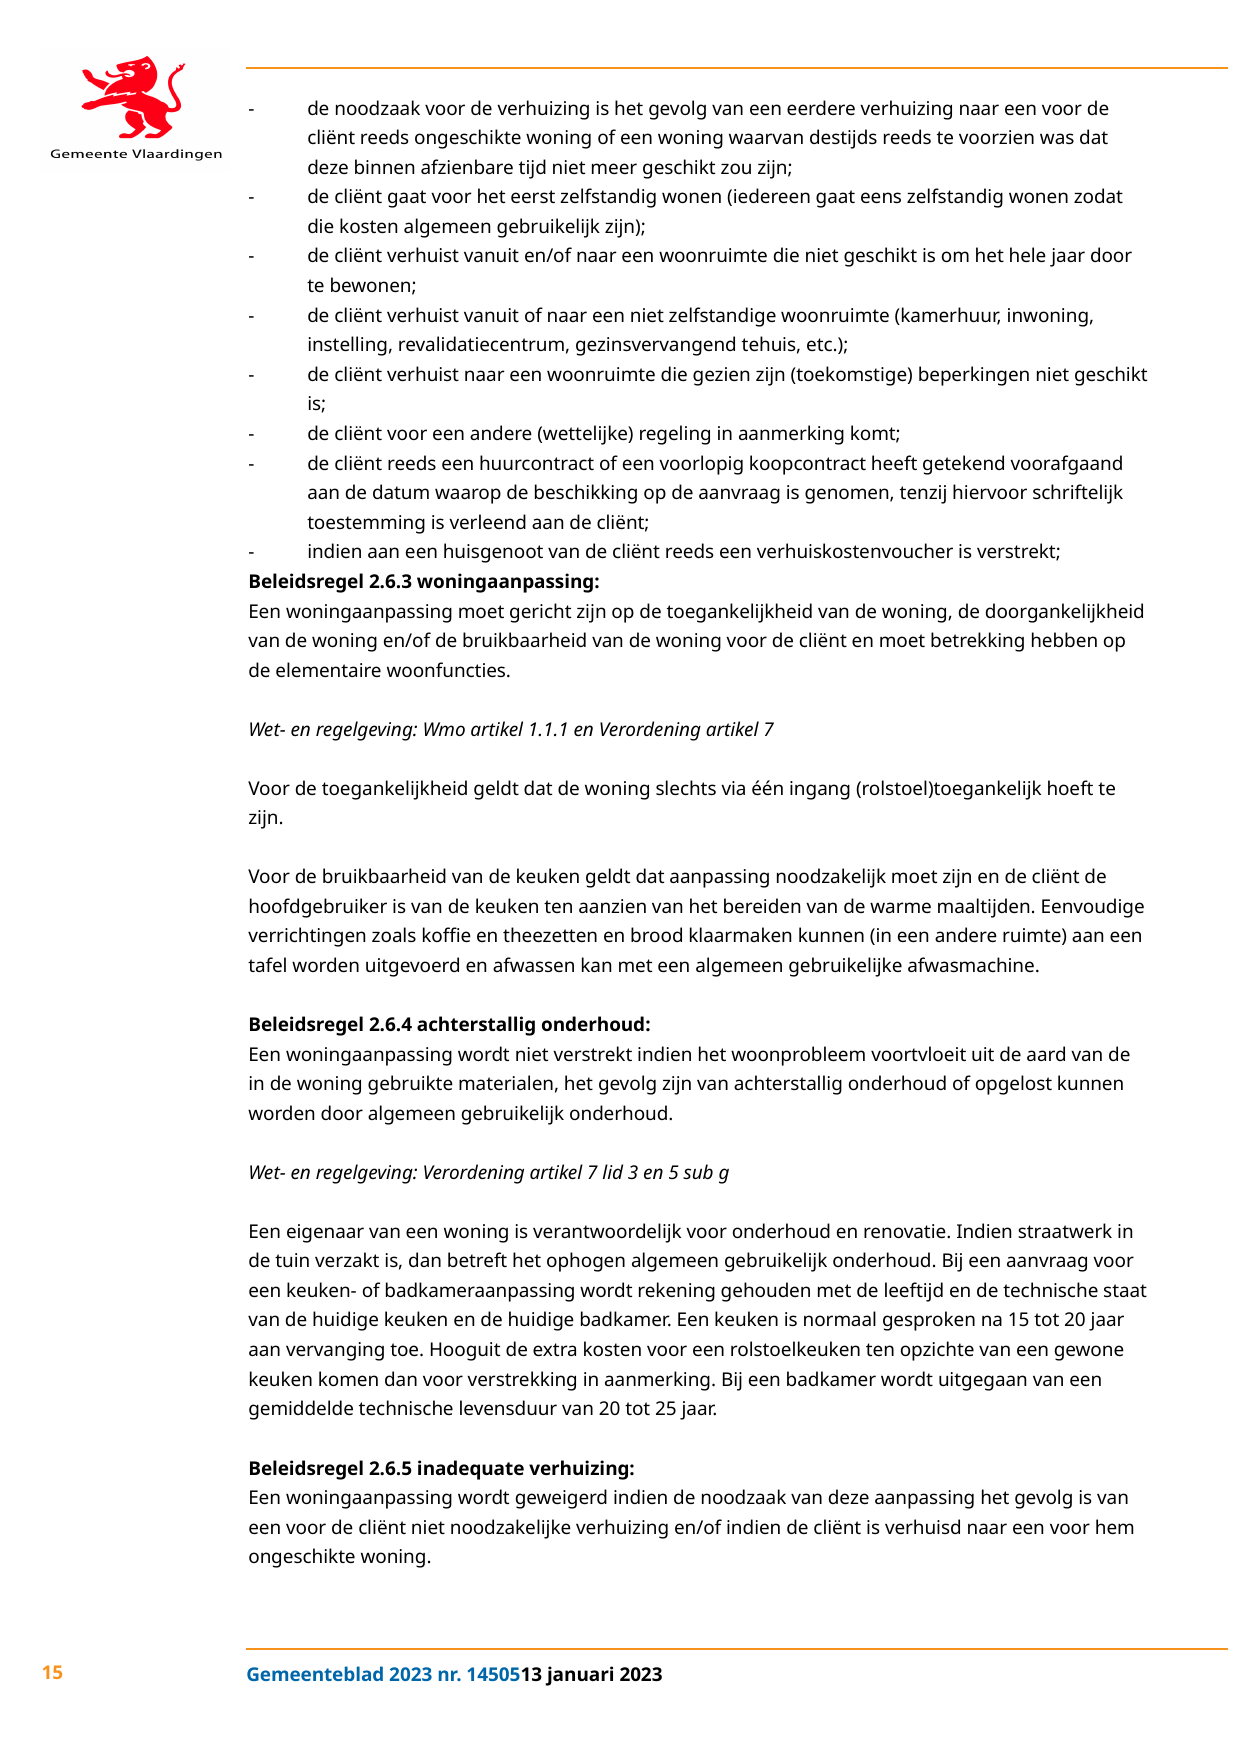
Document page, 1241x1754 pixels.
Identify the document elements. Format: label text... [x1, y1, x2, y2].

text Voor de toegankelijkheid geldt dat de woning slechts via één ingang (rolstoel)toegankelijk hoeft te zijn. [248, 775, 1152, 830]
list de cliënt verhuist vanuit of naar een niet zelfstandige woonruimte (kamerhuur, inwoning, instelling, revalidatiecentrum, gezinsvervangend tehuis, etc.); [248, 302, 1152, 357]
table_header Beleidsregel 2.6.3 woningaanpassing: Een woningaanpassing moet gericht zijn op de toegankelijkheid van de woning, de doorgankelijkheid van de woning en/of de bruikbaarheid van de woning voor de cliënt en moet betrekking hebben op de elementaire woonfuncties. Wet- en regelgeving: Wmo artikel 1.1.1 en Verordening artikel 7 [248, 568, 1152, 742]
list de noodzaak voor de verhuizing is het gevolg van een eerdere verhuizing naar een voor de cliënt reeds ongeschikte woning of een woning waarvan destijds reeds te voorzien was dat deze binnen afzienbare tijd niet meer geschikt zou zijn; [248, 95, 1152, 180]
list indien aan een huisgenoot van de cliënt reeds een verhuiskostenvoucher is verstrekt; [248, 538, 1152, 564]
list de cliënt verhuist vanuit en/of naar een woonruimte die niet geschikt is om het hele jaar door te bewonen; [248, 243, 1152, 298]
text Voor de bruikbaarheid van de keuken geldt dat aanpassing noodzakelijk moet zijn en de cliënt de hoofdgebruiker is van de keuken ten aanzien van het bereiden van de warme maaltijden. Eenvoudige verrichtingen zoals koffie en theezetten en brood klaarmaken kunnen (in een andere ruimte) aan een tafel worden uitgevoerd en afwassen kan met een algemeen gebruikelijke afwasmachine. [248, 863, 1152, 978]
table_header Beleidsregel 2.6.5 inadequate verhuizing: Een woningaanpassing wordt geweigerd indien de noodzaak van deze aanpassing het gevolg is van een voor de cliënt niet noodzakelijke verhuizing en/of indien de cliënt is verhuisd naar een voor hem ongeschikte woning. [248, 1455, 1152, 1599]
list de cliënt gaat voor het eerst zelfstandig wonen (iedereen gaat eens zelfstandig wonen zodat die kosten algemeen gebruikelijk zijn); [248, 183, 1152, 239]
text Een eigenaar van een woning is verantwoordelijk voor onderhoud en renovatie. Indien straatwerk in de tuin verzakt is, dan betreft het ophogen algemeen gebruikelijk onderhoud. Bij een aanvraag voor een keuken- of badkameraanpassing wordt rekening gehouden met de leeftijd en de technische staat van de huidige keuken en de huidige badkamer. Een keuken is normaal gesproken na 15 tot 20 jaar aan vervanging toe. Hooguit de extra kosten voor een rolstoelkeuken ten opzichte van een gewone keuken komen dan voor verstrekking in aanmerking. Bij een badkamer wordt uitgegaan van een gemiddelde technische levensduur van 20 tot 25 jaar. [248, 1218, 1152, 1421]
table_header Beleidsregel 2.6.4 achterstallig onderhoud: Een woningaanpassing wordt niet verstrekt indien het woonprobleem voortvloeit uit de aard van de in de woning gebruikte materialen, het gevolg zijn van achterstallig onderhoud of opgelost kunnen worden door algemeen gebruikelijk onderhoud. Wet- en regelgeving: Verordening artikel 7 lid 3 en 5 sub g [248, 1011, 1152, 1185]
list de cliënt verhuist naar een woonruimte die gezien zijn (toekomstige) beperkingen niet geschikt is; [248, 361, 1152, 416]
picture [41, 47, 231, 172]
list de cliënt voor een andere (wettelijke) regeling in aanmerking komt; [248, 420, 1152, 446]
list de cliënt reeds een huurcontract of een voorlopig koopcontract heeft getekend voorafgaand aan de datum waarop de beschikking op de aanvraag is genomen, tenzij hiervoor schriftelijk toestemming is verleend aan de cliënt; [248, 450, 1152, 535]
